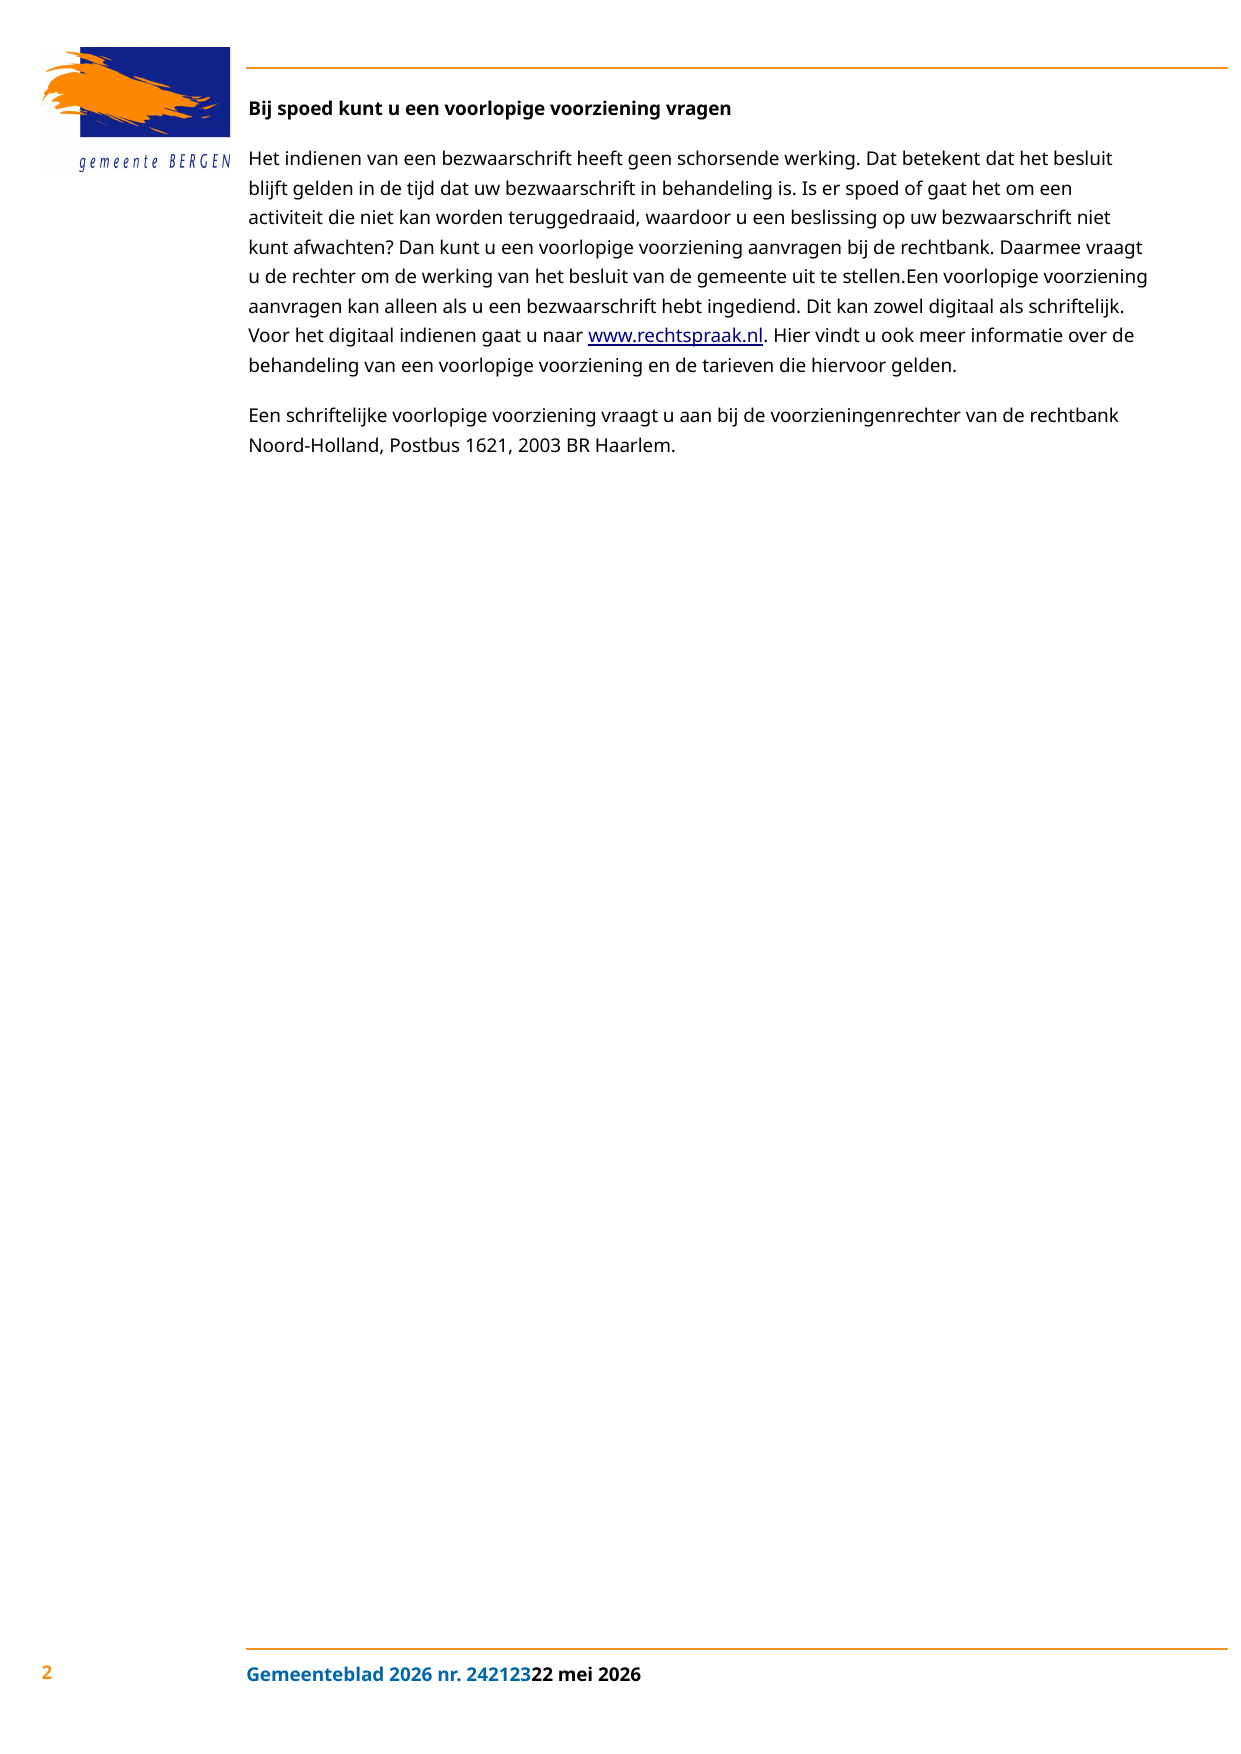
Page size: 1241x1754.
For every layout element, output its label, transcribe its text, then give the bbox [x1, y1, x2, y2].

text Het indienen van een bezwaarschrift heeft geen schorsende werking. Dat betekent dat het besluit blijft gelden in de tijd dat uw bezwaarschrift in behandeling is. Is er spoed of gaat het om een activiteit die niet kan worden teruggedraaid, waardoor u een beslissing op uw bezwaarschrift niet kunt afwachten? Dan kunt u een voorlopige voorziening aanvragen bij de rechtbank. Daarmee vraagt u de rechter om de werking van het besluit van de gemeente uit te stellen.Een voorlopige voorziening aanvragen kan alleen als u een bezwaarschrift hebt ingediend. Dit kan zowel digitaal als schriftelijk. Voor het digitaal indienen gaat u naar www.rechtspraak.nl. Hier vindt u ook meer informatie over de behandeling van een voorlopige voorziening en de tarieven die hiervoor gelden. [248, 145, 1152, 378]
picture [41, 47, 231, 172]
text Een schriftelijke voorlopige voorziening vraagt u aan bij de voorzieningenrechter van de rechtbank Noord-Holland, Postbus 1621, 2003 BR Haarlem. [248, 403, 1152, 458]
text Bij spoed kunt u een voorlopige voorziening vragen [248, 95, 1152, 121]
